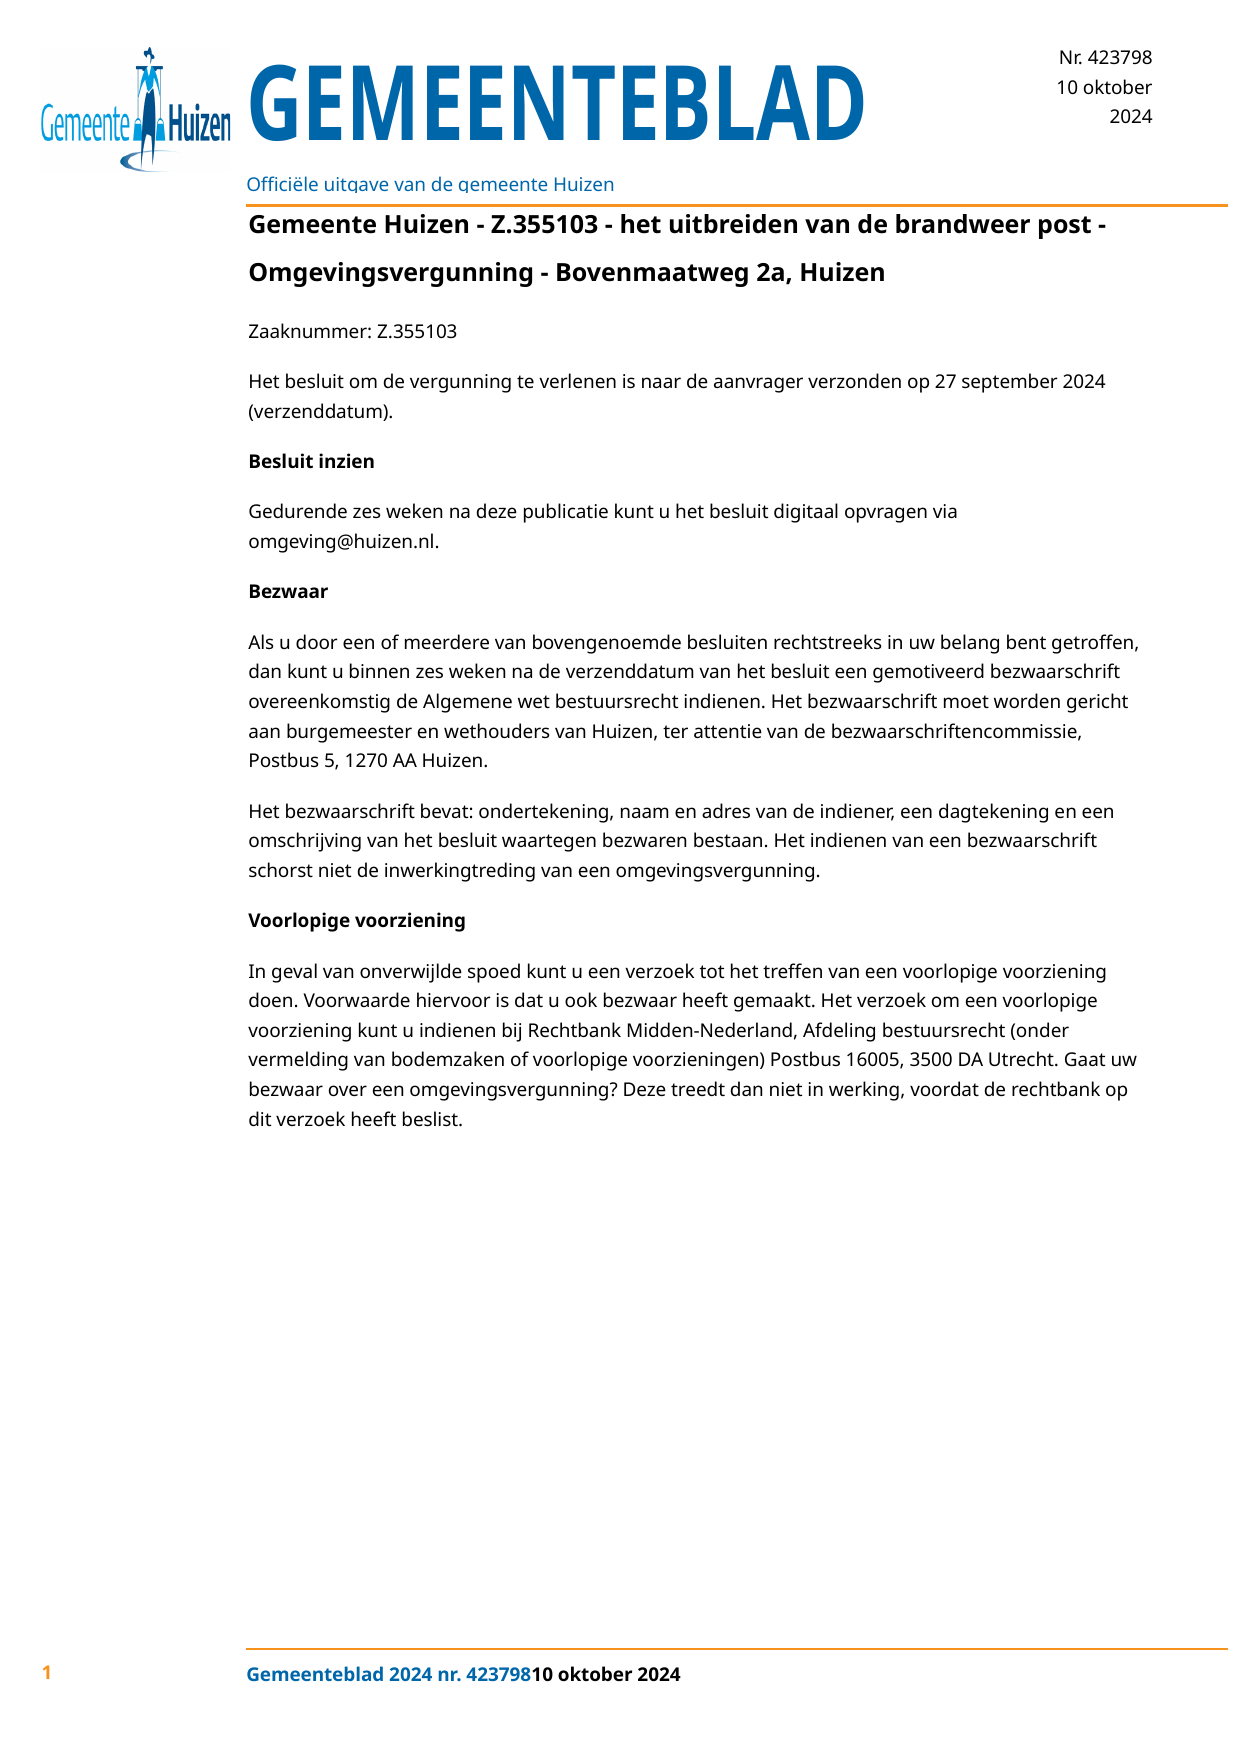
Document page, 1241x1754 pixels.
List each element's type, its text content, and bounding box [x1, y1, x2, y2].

text Als u door een of meerdere van bovengenoemde besluiten rechtstreeks in uw belang bent getroffen, dan kunt u binnen zes weken na de verzenddatum van het besluit een gemotiveerd bezwaarschrift overeenkomstig de Algemene wet bestuursrecht indienen. Het bezwaarschrift moet worden gericht aan burgemeester en wethouders van Huizen, ter attentie van de bezwaarschriftencommissie, Postbus 5, 1270 AA Huizen. [248, 629, 1152, 773]
text Voorlopige voorziening [248, 907, 1152, 933]
text Zaaknummer: Z.355103 [248, 318, 1152, 344]
text Bezwaar [248, 579, 1152, 604]
text Gemeente Huizen - Z.355103 - het uitbreiden van de brandweer post - Omgevingsvergunning - Bovenmaatweg 2a, Huizen [248, 207, 1152, 288]
text Besluit inzien [248, 448, 1152, 474]
text Het bezwaarschrift bevat: ondertekening, naam en adres van de indiener, een dagtekening en een omschrijving van het besluit waartegen bezwaren bestaan. Het indienen van een bezwaarschrift schorst niet de inwerkingtreding van een omgevingsvergunning. [248, 798, 1152, 883]
text Het besluit om de vergunning te verlenen is naar de aanvrager verzonden op 27 september 2024 (verzenddatum). [248, 368, 1152, 424]
text Gedurende zes weken na deze publicatie kunt u het besluit digitaal opvragen via omgeving@huizen.nl. [248, 499, 1152, 554]
picture [41, 47, 231, 172]
text In geval van onverwijlde spoed kunt u een verzoek tot het treffen van een voorlopige voorziening doen. Voorwaarde hiervoor is dat u ook bezwaar heeft gemaakt. Het verzoek om een voorlopige voorziening kunt u indienen bij Rechtbank Midden-Nederland, Afdeling bestuursrecht (onder vermelding van bodemzaken of voorlopige voorzieningen) Postbus 16005, 3500 DA Utrecht. Gaat uw bezwaar over een omgevingsvergunning? Deze treedt dan niet in werking, voordat de rechtbank op dit verzoek heeft beslist. [248, 958, 1152, 1132]
